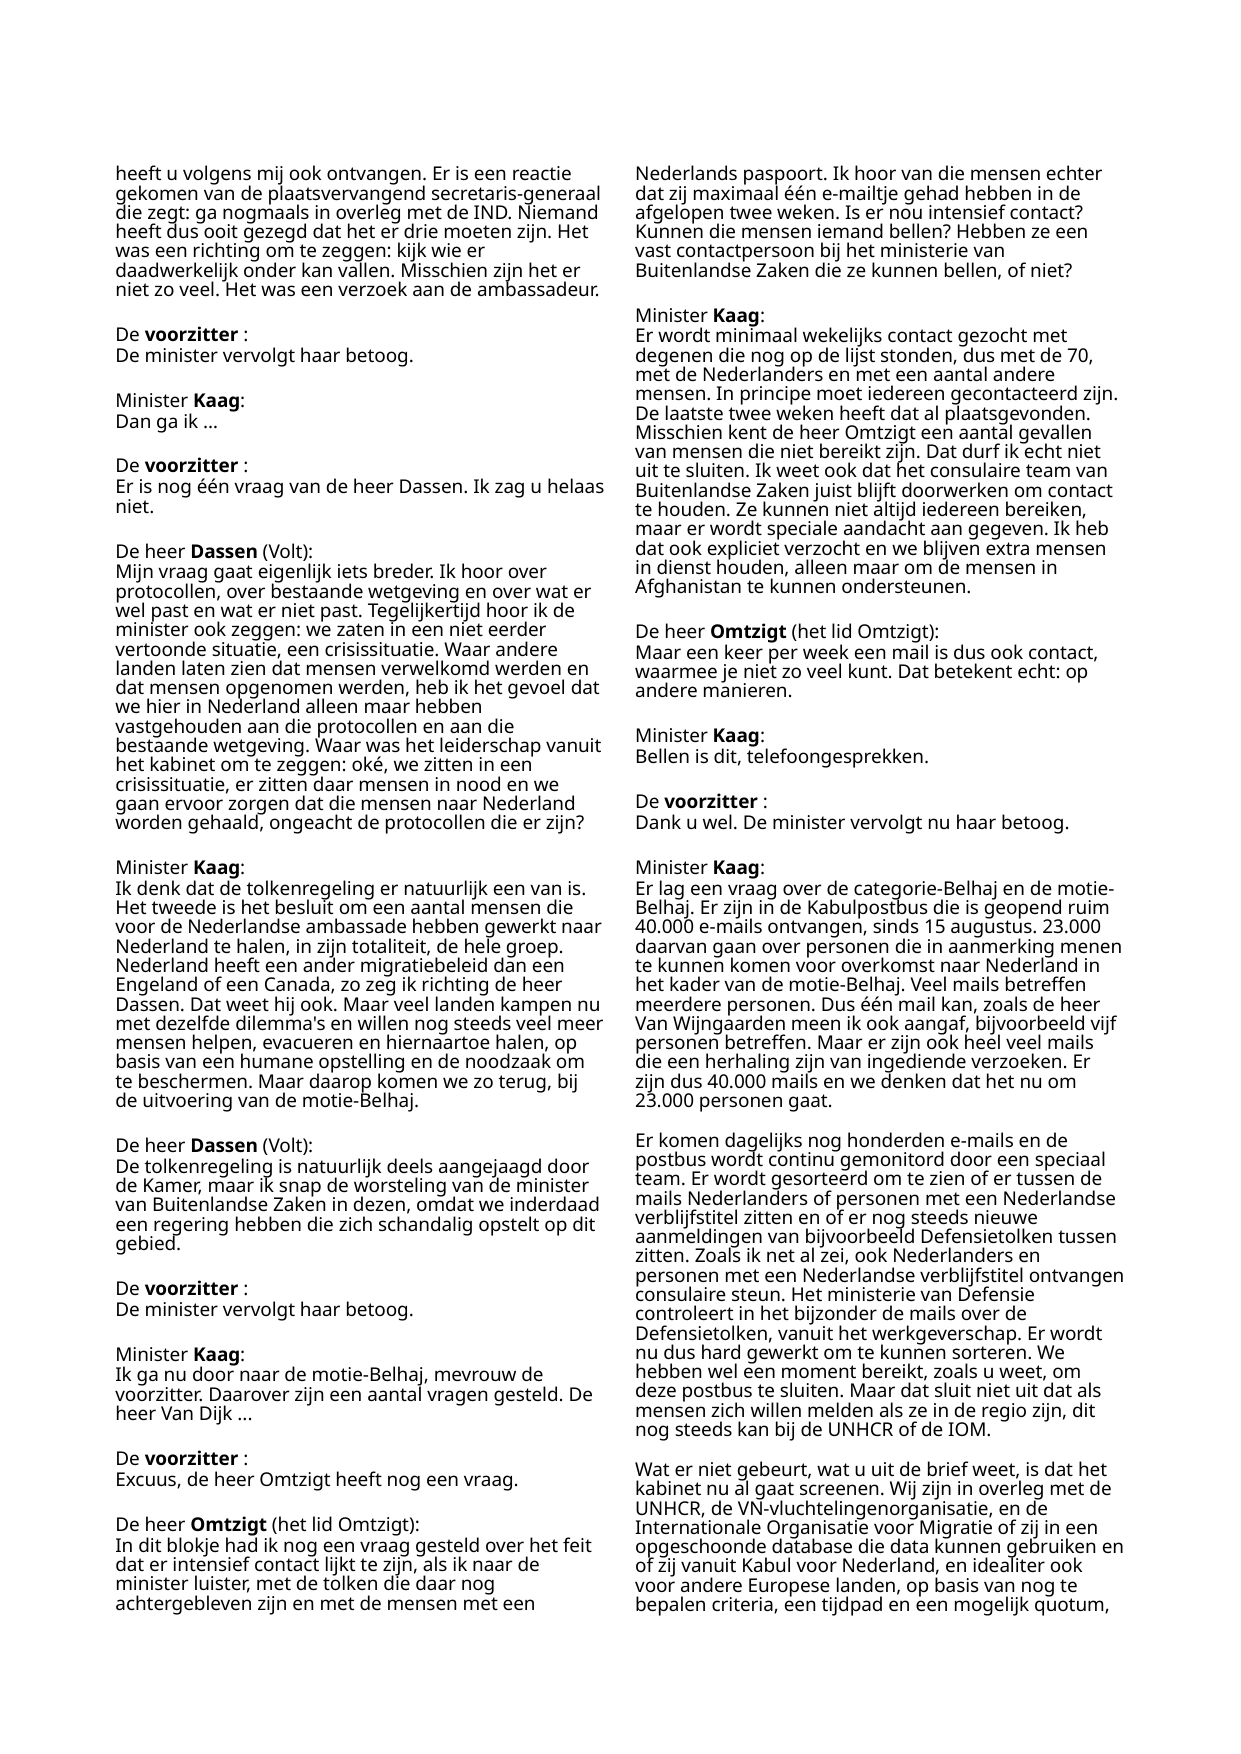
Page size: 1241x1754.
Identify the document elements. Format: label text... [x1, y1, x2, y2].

text De voorzitter : [115, 1445, 605, 1471]
text De heer Omtzigt (het lid Omtzigt): [635, 618, 1125, 644]
text Ik ga nu door naar de motie-Belhaj, mevrouw de voorzitter. Daarover zijn een aantal vragen gesteld. De heer Van Dijk ... [115, 1366, 605, 1424]
text De minister vervolgt haar betoog. [115, 347, 605, 366]
text In dit blokje had ik nog een vraag gesteld over het feit dat er intensief contact lijkt te zijn, als ik naar de minister luister, met de tolken die daar nog achtergebleven zijn en met de mensen met een [115, 1537, 605, 1614]
text Maar een keer per week een mail is dus ook contact, waarmee je niet zo veel kunt. Dat betekent echt: op andere manieren. [635, 644, 1125, 702]
text Er wordt minimaal wekelijks contact gezocht met degenen die nog op de lijst stonden, dus met de 70, met de Nederlanders en met een aantal andere mensen. In principe moet iedereen gecontacteerd zijn. De laatste twee weken heeft dat al plaatsgevonden. Misschien kent de heer Omtzigt een aantal gevallen van mensen die niet bereikt zijn. Dat durf ik echt niet uit te sluiten. Ik weet ook dat het consulaire team van Buitenlandse Zaken juist blijft doorwerken om contact te houden. Ze kunnen niet altijd iedereen bereiken, maar er wordt speciale aandacht aan gegeven. Ik heb dat ook expliciet verzocht en we blijven extra mensen in dienst houden, alleen maar om de mensen in Afghanistan te kunnen ondersteunen. [635, 327, 1125, 597]
text Excuus, de heer Omtzigt heeft nog een vraag. [115, 1471, 605, 1490]
text Nederlands paspoort. Ik hoor van die mensen echter dat zij maximaal één e-mailtje gehad hebben in de afgelopen twee weken. Is er nou intensief contact? Kunnen die mensen iemand bellen? Hebben ze een vast contactpersoon bij het ministerie van Buitenlandse Zaken die ze kunnen bellen, of niet? [635, 165, 1125, 281]
text Minister Kaag: [635, 302, 1125, 327]
text Dan ga ik … [115, 413, 605, 432]
text De tolkenregeling is natuurlijk deels aangejaagd door de Kamer, maar ik snap de worsteling van de minister van Buitenlandse Zaken in dezen, omdat we inderdaad een regering hebben die zich schandalig opstelt op dit gebied. [115, 1158, 605, 1254]
text De voorzitter : [115, 1275, 605, 1301]
text Bellen is dit, telefoongesprekken. [635, 748, 1125, 767]
text Minister Kaag: [115, 387, 605, 413]
text De heer Omtzigt (het lid Omtzigt): [115, 1511, 605, 1537]
text Er is nog één vraag van de heer Dassen. Ik zag u helaas niet. [115, 478, 605, 517]
text Mijn vraag gaat eigenlijk iets breder. Ik hoor over protocollen, over bestaande wetgeving en over wat er wel past en wat er niet past. Tegelijkertijd hoor ik de minister ook zeggen: we zaten in een niet eerder vertoonde situatie, een crisissituatie. Waar andere landen laten zien dat mensen verwelkomd werden en dat mensen opgenomen werden, heb ik het gevoel dat we hier in Nederland alleen maar hebben vastgehouden aan die protocollen en aan die bestaande wetgeving. Waar was het leiderschap vanuit het kabinet om te zeggen: oké, we zitten in een crisissituatie, er zitten daar mensen in nood en we gaan ervoor zorgen dat die mensen naar Nederland worden gehaald, ongeacht de protocollen die er zijn? [115, 563, 605, 833]
text Minister Kaag: [115, 1341, 605, 1366]
text Minister Kaag: [635, 854, 1125, 880]
text Dank u wel. De minister vervolgt nu haar betoog. [635, 814, 1125, 833]
text De heer Dassen (Volt): [115, 538, 605, 563]
text De heer Dassen (Volt): [115, 1132, 605, 1158]
text Er komen dagelijks nog honderden e-mails en de postbus wordt continu gemonitord door een speciaal team. Er wordt gesorteerd om te zien of er tussen de mails Nederlanders of personen met een Nederlandse verblijfstitel zitten en of er nog steeds nieuwe aanmeldingen van bijvoorbeeld Defensietolken tussen zitten. Zoals ik net al zei, ook Nederlanders en personen met een Nederlandse verblijfstitel ontvangen consulaire steun. Het ministerie van Defensie controleert in het bijzonder de mails over de Defensietolken, vanuit het werkgeverschap. Er wordt nu dus hard gewerkt om te kunnen sorteren. We hebben wel een moment bereikt, zoals u weet, om deze postbus te sluiten. Maar dat sluit niet uit dat als mensen zich willen melden als ze in de regio zijn, dit nog steeds kan bij de UNHCR of de IOM. [635, 1132, 1125, 1440]
text De voorzitter : [115, 453, 605, 478]
text De voorzitter : [635, 788, 1125, 814]
text De minister vervolgt haar betoog. [115, 1301, 605, 1320]
text Wat er niet gebeurt, wat u uit de brief weet, is dat het kabinet nu al gaat screenen. Wij zijn in overleg met de UNHCR, de VN-vluchtelingenorganisatie, en de Internationale Organisatie voor Migratie of zij in een opgeschoonde database die data kunnen gebruiken en of zij vanuit Kabul voor Nederland, en idealiter ook voor andere Europese landen, op basis van nog te bepalen criteria, een tijdpad en een mogelijk quotum, [635, 1461, 1125, 1615]
text Ik denk dat de tolkenregeling er natuurlijk een van is. Het tweede is het besluit om een aantal mensen die voor de Nederlandse ambassade hebben gewerkt naar Nederland te halen, in zijn totaliteit, de hele groep. Nederland heeft een ander migratiebeleid dan een Engeland of een Canada, zo zeg ik richting de heer Dassen. Dat weet hij ook. Maar veel landen kampen nu met dezelfde dilemma's en willen nog steeds veel meer mensen helpen, evacueren en hiernaartoe halen, op basis van een humane opstelling en de noodzaak om te beschermen. Maar daarop komen we zo terug, bij de uitvoering van de motie-Belhaj. [115, 880, 605, 1111]
text Er lag een vraag over de categorie-Belhaj en de motie-Belhaj. Er zijn in de Kabulpostbus die is geopend ruim 40.000 e-mails ontvangen, sinds 15 augustus. 23.000 daarvan gaan over personen die in aanmerking menen te kunnen komen voor overkomst naar Nederland in het kader van de motie-Belhaj. Veel mails betreffen meerdere personen. Dus één mail kan, zoals de heer Van Wijngaarden meen ik ook aangaf, bijvoorbeeld vijf personen betreffen. Maar er zijn ook heel veel mails die een herhaling zijn van ingediende verzoeken. Er zijn dus 40.000 mails en we denken dat het nu om 23.000 personen gaat. [635, 880, 1125, 1111]
text Minister Kaag: [115, 854, 605, 880]
text De voorzitter : [115, 321, 605, 347]
text heeft u volgens mij ook ontvangen. Er is een reactie gekomen van de plaatsvervangend secretaris-generaal die zegt: ga nogmaals in overleg met de IND. Niemand heeft dus ooit gezegd dat het er drie moeten zijn. Het was een richting om te zeggen: kijk wie er daadwerkelijk onder kan vallen. Misschien zijn het er niet zo veel. Het was een verzoek aan de ambassadeur. [115, 165, 605, 300]
text Minister Kaag: [635, 722, 1125, 748]
